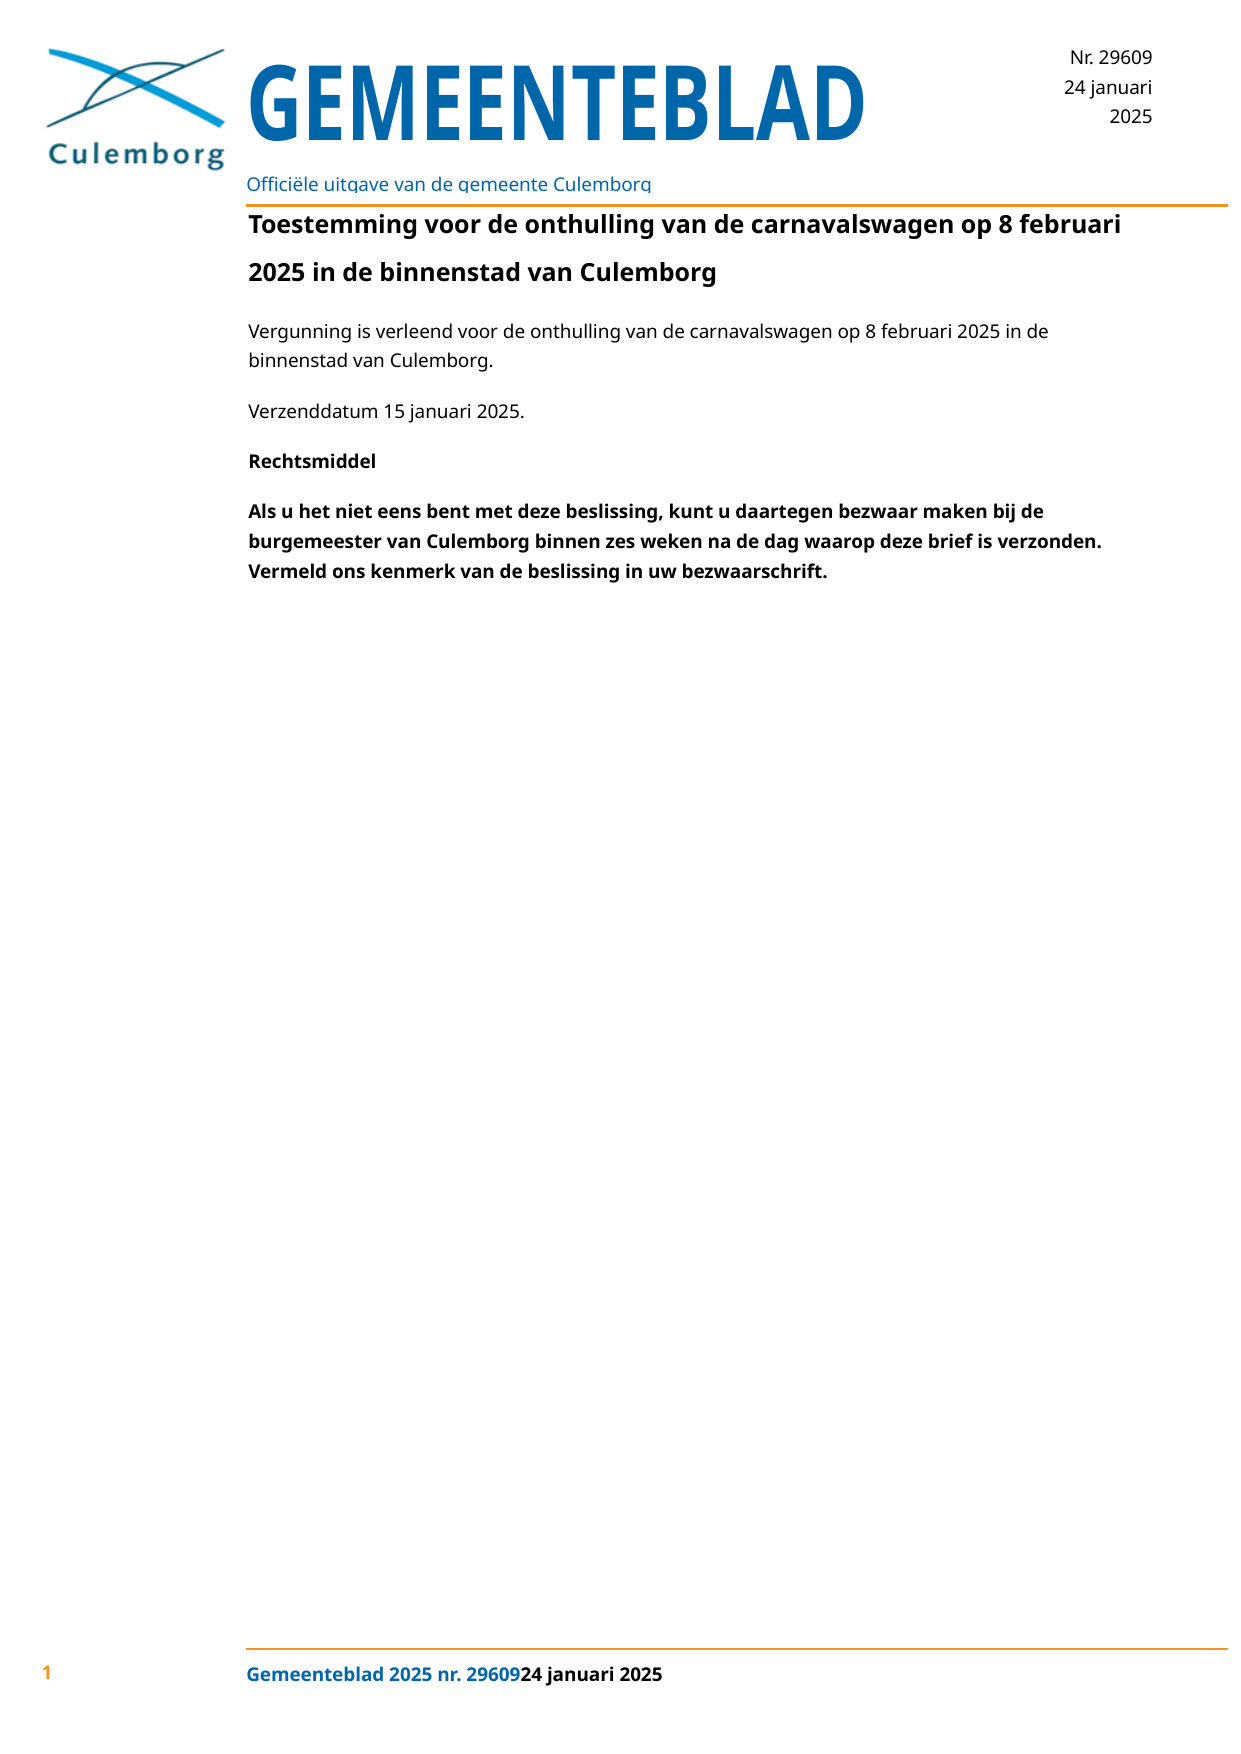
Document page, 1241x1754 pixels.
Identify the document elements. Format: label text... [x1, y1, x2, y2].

picture [41, 47, 231, 172]
text Rechtsmiddel [248, 448, 1152, 474]
text Als u het niet eens bent met deze beslissing, kunt u daartegen bezwaar maken bij de burgemeester van Culemborg binnen zes weken na de dag waarop deze brief is verzonden. Vermeld ons kenmerk van de beslissing in uw bezwaarschrift. [248, 499, 1152, 584]
text Verzenddatum 15 januari 2025. [248, 398, 1152, 424]
text Toestemming voor de onthulling van de carnavalswagen op 8 februari 2025 in de binnenstad van Culemborg [248, 207, 1152, 288]
text Vergunning is verleend voor de onthulling van de carnavalswagen op 8 februari 2025 in de binnenstad van Culemborg. [248, 318, 1152, 373]
